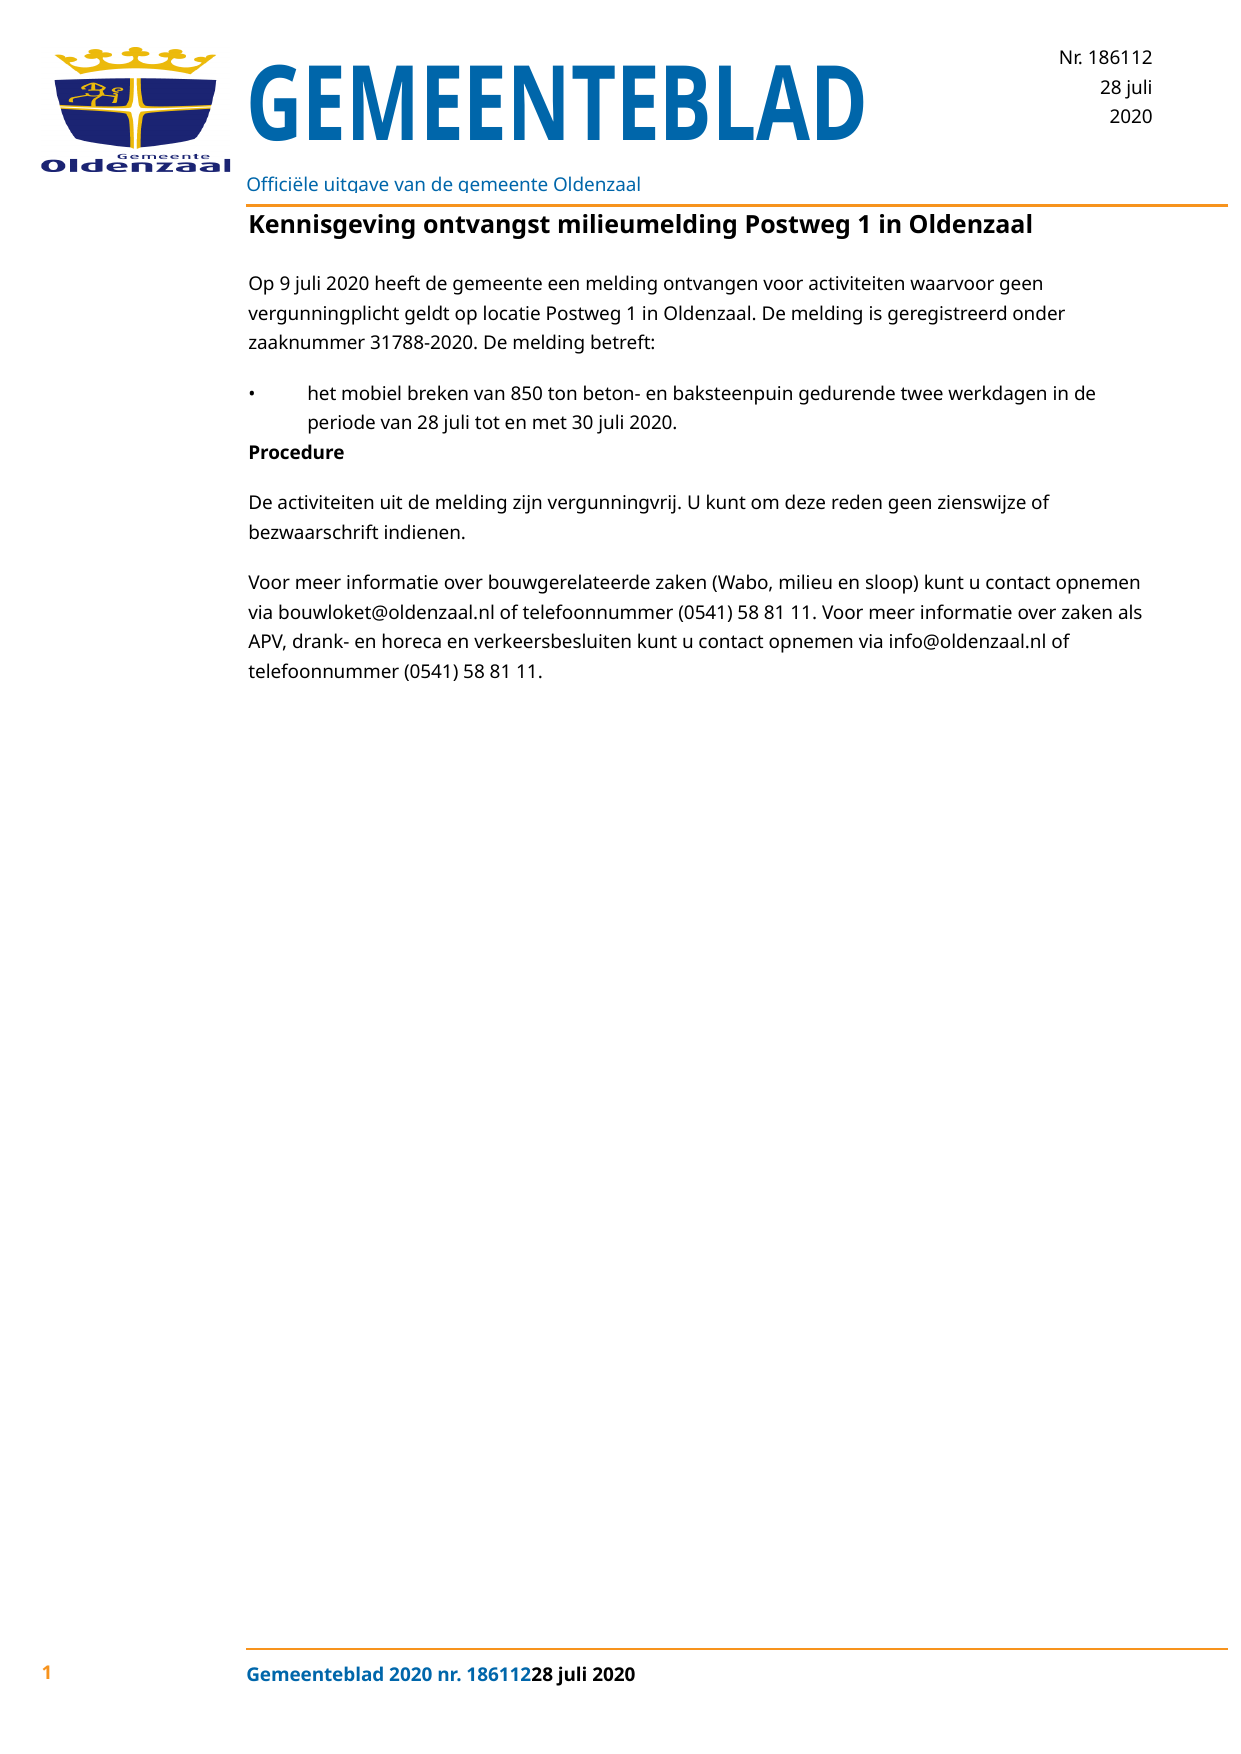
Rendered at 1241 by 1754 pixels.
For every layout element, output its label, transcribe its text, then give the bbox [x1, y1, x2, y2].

text Op 9 juli 2020 heeft de gemeente een melding ontvangen voor activiteiten waarvoor geen vergunningplicht geldt op locatie Postweg 1 in Oldenzaal. De melding is geregistreerd onder zaaknummer 31788-2020. De melding betreft: [248, 270, 1152, 355]
picture [41, 47, 231, 172]
text De activiteiten uit de melding zijn vergunningvrij. U kunt om deze reden geen zienswijze of bezwaarschrift indienen. [248, 489, 1152, 545]
text Procedure [248, 439, 1152, 465]
text Kennisgeving ontvangst milieumelding Postweg 1 in Oldenzaal [248, 207, 1152, 241]
list het mobiel breken van 850 ton beton- en baksteenpuin gedurende twee werkdagen in de periode van 28 juli tot en met 30 juli 2020. [248, 380, 1152, 435]
text Voor meer informatie over bouwgerelateerde zaken (Wabo, milieu en sloop) kunt u contact opnemen via bouwloket@oldenzaal.nl of telefoonnummer (0541) 58 81 11. Voor meer informatie over zaken als APV, drank- en horeca en verkeersbesluiten kunt u contact opnemen via info@oldenzaal.nl of telefoonnummer (0541) 58 81 11. [248, 569, 1152, 684]
